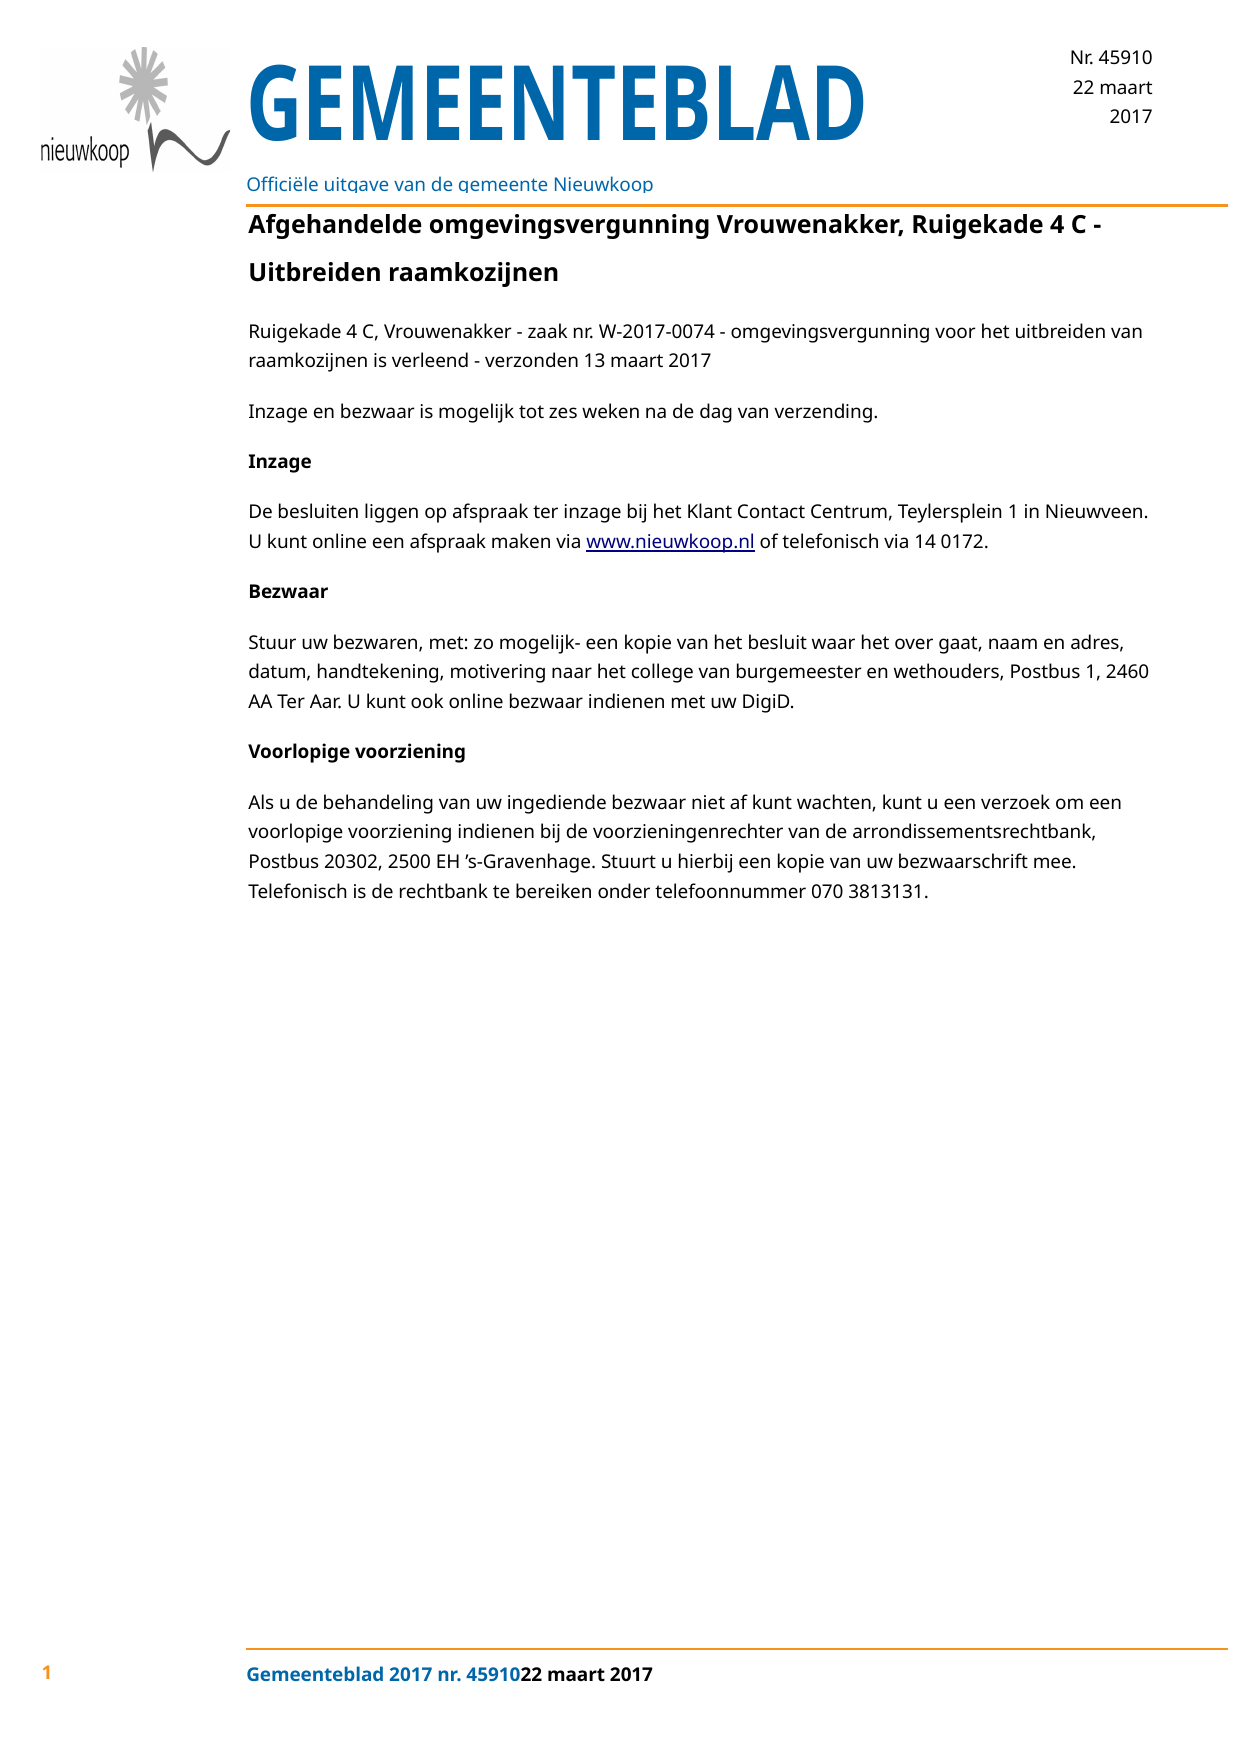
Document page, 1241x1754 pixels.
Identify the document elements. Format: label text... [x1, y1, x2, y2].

text Stuur uw bezwaren, met: zo mogelijk- een kopie van het besluit waar het over gaat, naam en adres, datum, handtekening, motivering naar het college van burgemeester en wethouders, Postbus 1, 2460 AA Ter Aar. U kunt ook online bezwaar indienen met uw DigiD. [248, 629, 1152, 714]
text De besluiten liggen op afspraak ter inzage bij het Klant Contact Centrum, Teylersplein 1 in Nieuwveen. U kunt online een afspraak maken via www.nieuwkoop.nl of telefonisch via 14 0172. [248, 499, 1152, 554]
text Als u de behandeling van uw ingediende bezwaar niet af kunt wachten, kunt u een verzoek om een voorlopige voorziening indienen bij de voorzieningenrechter van de arrondissementsrechtbank, Postbus 20302, 2500 EH ’s-Gravenhage. Stuurt u hierbij een kopie van uw bezwaarschrift mee. Telefonisch is de rechtbank te bereiken onder telefoonnummer 070 3813131. [248, 789, 1152, 904]
text Ruigekade 4 C, Vrouwenakker - zaak nr. W-2017-0074 - omgevingsvergunning voor het uitbreiden van raamkozijnen is verleend - verzonden 13 maart 2017 [248, 318, 1152, 373]
text Afgehandelde omgevingsvergunning Vrouwenakker, Ruigekade 4 C - Uitbreiden raamkozijnen [248, 207, 1152, 288]
picture [41, 47, 231, 172]
text Inzage [248, 448, 1152, 474]
text Inzage en bezwaar is mogelijk tot zes weken na de dag van verzending. [248, 398, 1152, 424]
text Voorlopige voorziening [248, 739, 1152, 764]
text Bezwaar [248, 579, 1152, 604]
